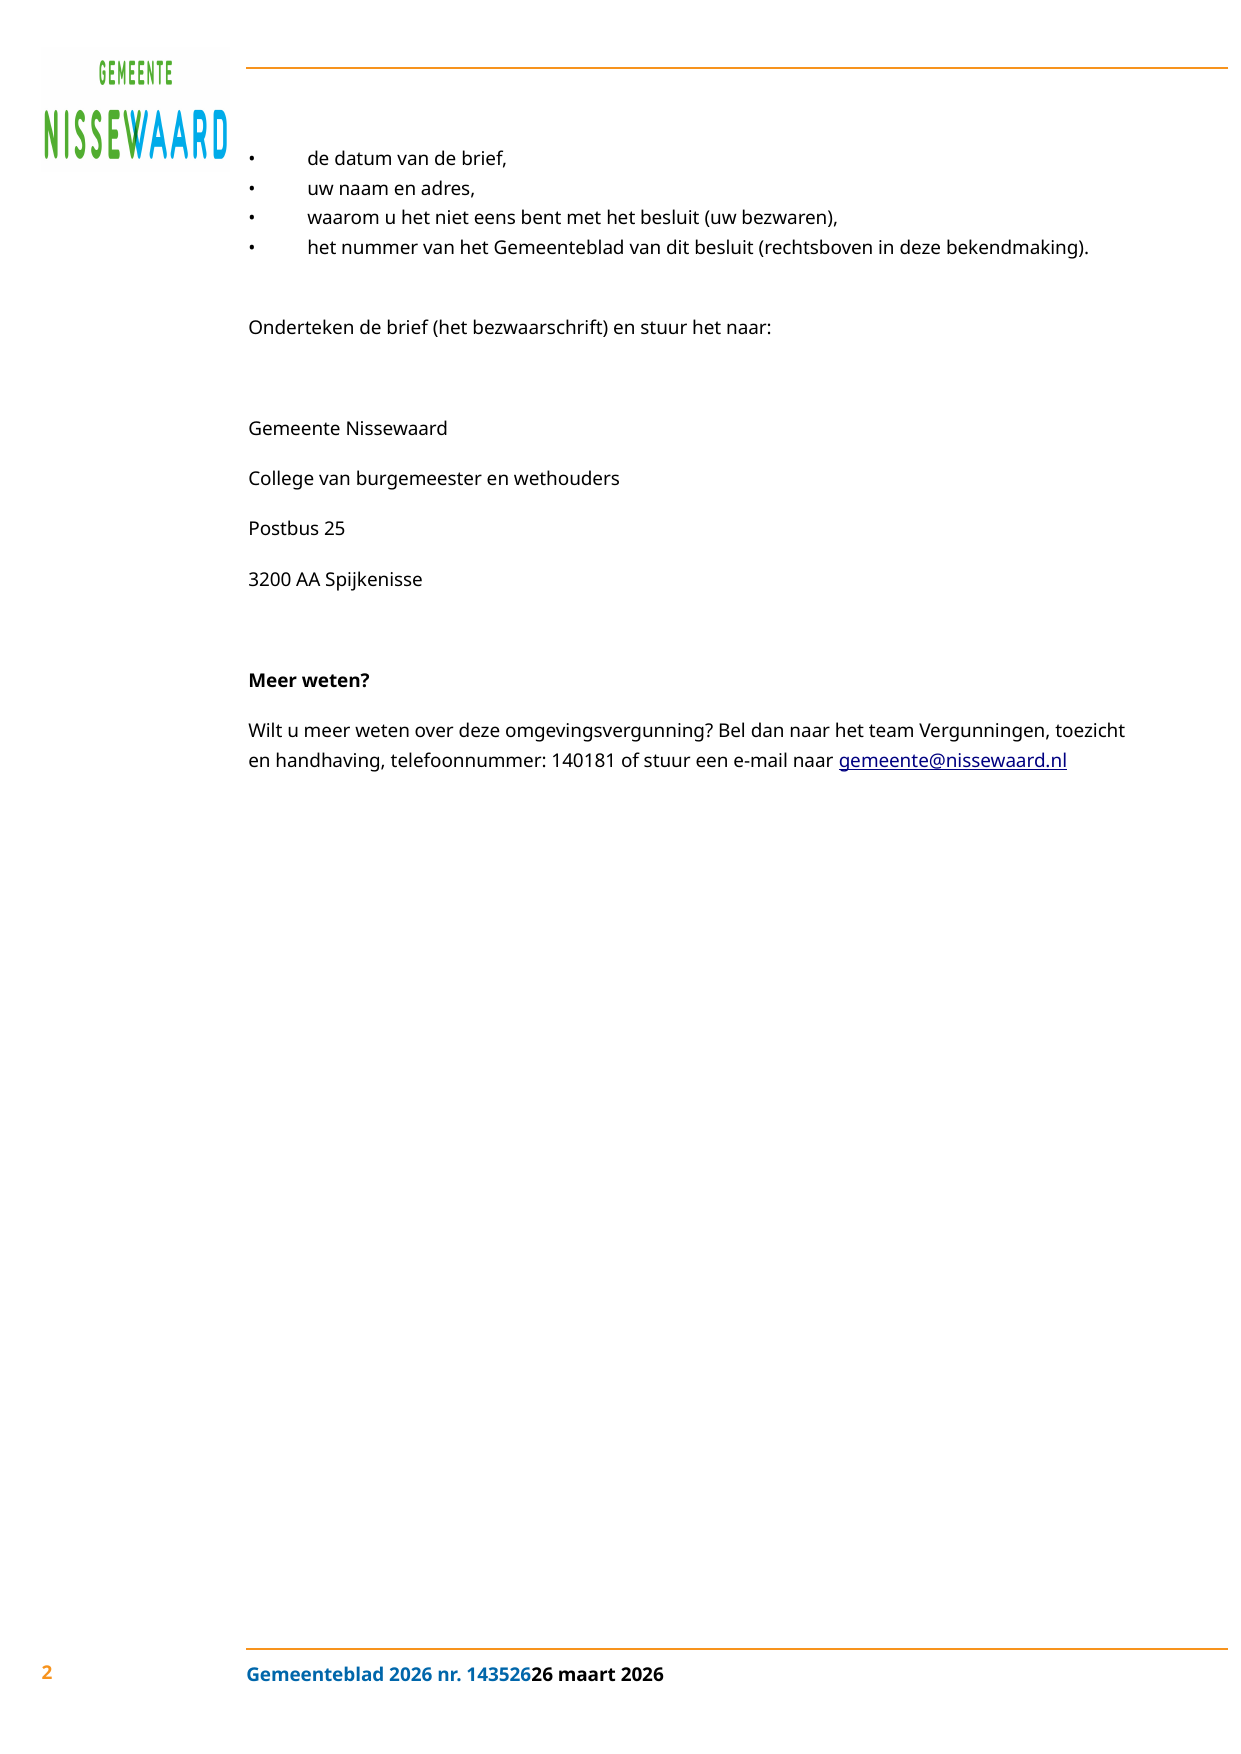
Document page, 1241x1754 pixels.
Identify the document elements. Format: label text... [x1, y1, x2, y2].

text Wilt u meer weten over deze omgevingsvergunning? Bel dan naar het team Vergunningen, toezicht en handhaving, telefoonnummer: 140181 of stuur een e-mail naar gemeente@nissewaard.nl [248, 717, 1152, 773]
text 3200 AA Spijkenisse [248, 566, 1152, 592]
text Meer weten? [248, 667, 1152, 693]
text College van burgemeester en wethouders [248, 465, 1152, 491]
list waarom u het niet eens bent met het besluit (uw bezwaren), [248, 204, 1152, 230]
list de datum van de brief, [248, 145, 1152, 171]
list het nummer van het Gemeenteblad van dit besluit (rechtsboven in deze bekendmaking). [248, 234, 1152, 260]
picture [41, 47, 231, 172]
text Postbus 25 [248, 516, 1152, 541]
list uw naam en adres, [248, 175, 1152, 201]
text Onderteken de brief (het bezwaarschrift) en stuur het naar: [248, 314, 1152, 340]
text Gemeente Nissewaard [248, 415, 1152, 441]
